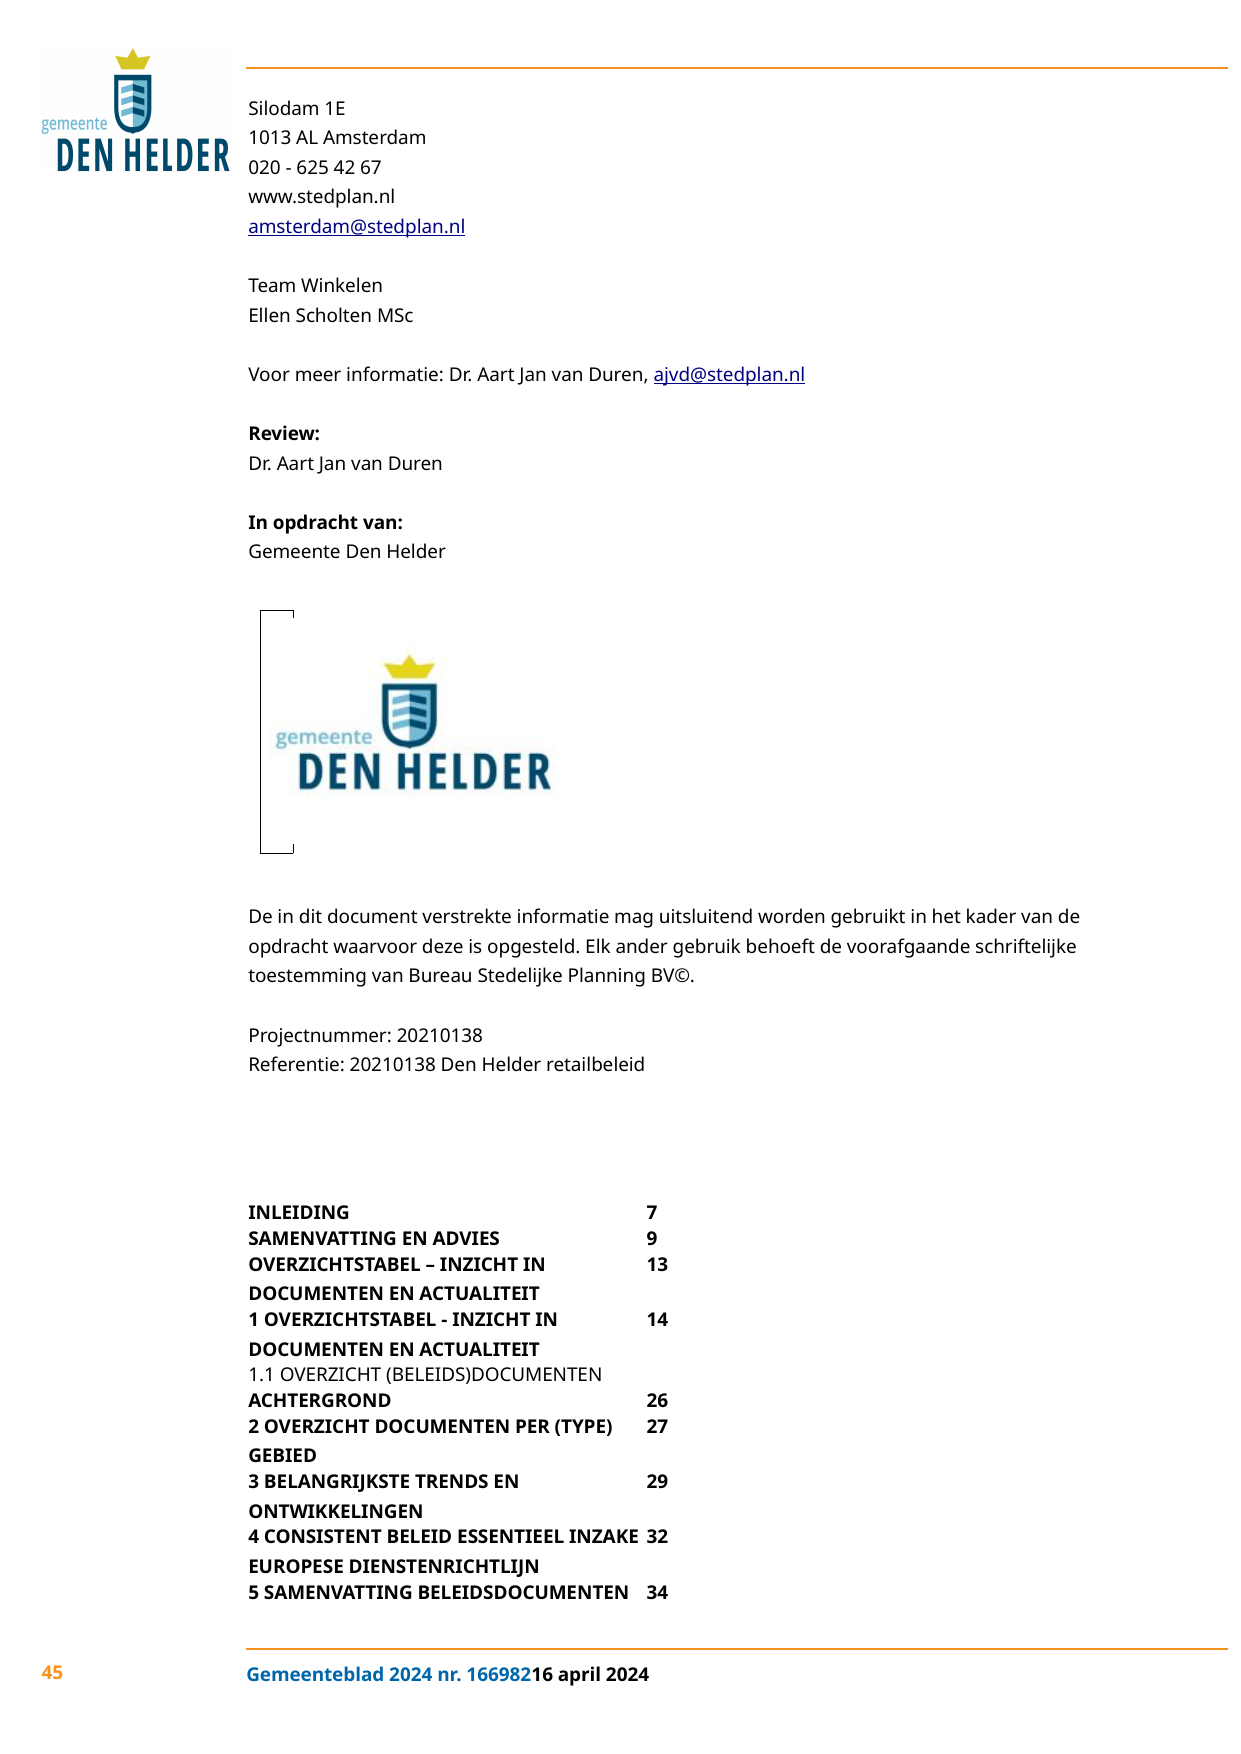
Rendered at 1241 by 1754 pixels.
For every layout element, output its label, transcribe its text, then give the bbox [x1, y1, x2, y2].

table_cell 13 [646, 1251, 1152, 1306]
table_cell 26 [646, 1387, 1152, 1413]
table_cell 32 [646, 1524, 1152, 1579]
table_cell OVERZICHTSTABEL – INZICHT IN DOCUMENTEN EN ACTUALITEIT [248, 1251, 646, 1306]
table_cell 2 OVERZICHT DOCUMENTEN PER (TYPE) GEBIED [248, 1413, 646, 1468]
text In opdracht van: [248, 509, 1152, 535]
table_cell 29 [646, 1468, 1152, 1523]
text Projectnummer: 20210138 [248, 1022, 1152, 1047]
text amsterdam@stedplan.nl [248, 213, 1152, 239]
text Voor meer informatie: Dr. Aart Jan van Duren, ajvd@stedplan.nl [248, 361, 1152, 387]
text Review: [248, 420, 1152, 446]
text Gemeente Den Helder [248, 538, 1152, 564]
text De in dit document verstrekte informatie mag uitsluitend worden gebruikt in het kader van de opdracht waarvoor deze is opgesteld. Elk ander gebruik behoeft de voorafgaande schriftelijke toestemming van Bureau Stedelijke Planning BV©. [248, 903, 1152, 988]
table_cell 5 SAMENVATTING BELEIDSDOCUMENTEN [248, 1579, 646, 1604]
table_cell 14 [646, 1306, 1152, 1361]
text 020 - 625 42 67 [248, 154, 1152, 180]
table_cell 4 CONSISTENT BELEID ESSENTIEEL INZAKE EUROPESE DIENSTENRICHTLIJN [248, 1524, 646, 1579]
table_cell [646, 1361, 1152, 1387]
table_cell 34 [646, 1579, 1152, 1604]
table_cell SAMENVATTING EN ADVIES [248, 1225, 646, 1251]
picture [130, 157, 135, 172]
table_cell ACHTERGROND [248, 1387, 646, 1413]
text Referentie: 20210138 Den Helder retailbeleid [248, 1051, 1152, 1077]
picture [41, 47, 231, 172]
text Team Winkelen [248, 272, 1152, 298]
picture [220, 160, 224, 172]
text Silodam 1E [248, 95, 1152, 121]
text Ellen Scholten MSc [248, 302, 1152, 328]
text 1013 AL Amsterdam [248, 124, 1152, 150]
picture [268, 618, 610, 844]
text www.stedplan.nl [248, 183, 1152, 209]
text Dr. Aart Jan van Duren [248, 450, 1152, 476]
table_cell 1.1 OVERZICHT (BELEIDS)DOCUMENTEN [248, 1361, 646, 1387]
table_cell 3 BELANGRIJKSTE TRENDS EN ONTWIKKELINGEN [248, 1468, 646, 1523]
table_cell 9 [646, 1225, 1152, 1251]
table_header 7 [646, 1199, 1152, 1225]
table_header INLEIDING [248, 1199, 646, 1225]
table_cell 27 [646, 1413, 1152, 1468]
table_cell 1 OVERZICHTSTABEL - INZICHT IN DOCUMENTEN EN ACTUALITEIT [248, 1306, 646, 1361]
picture [63, 144, 68, 165]
picture [182, 144, 187, 165]
picture [100, 154, 106, 172]
